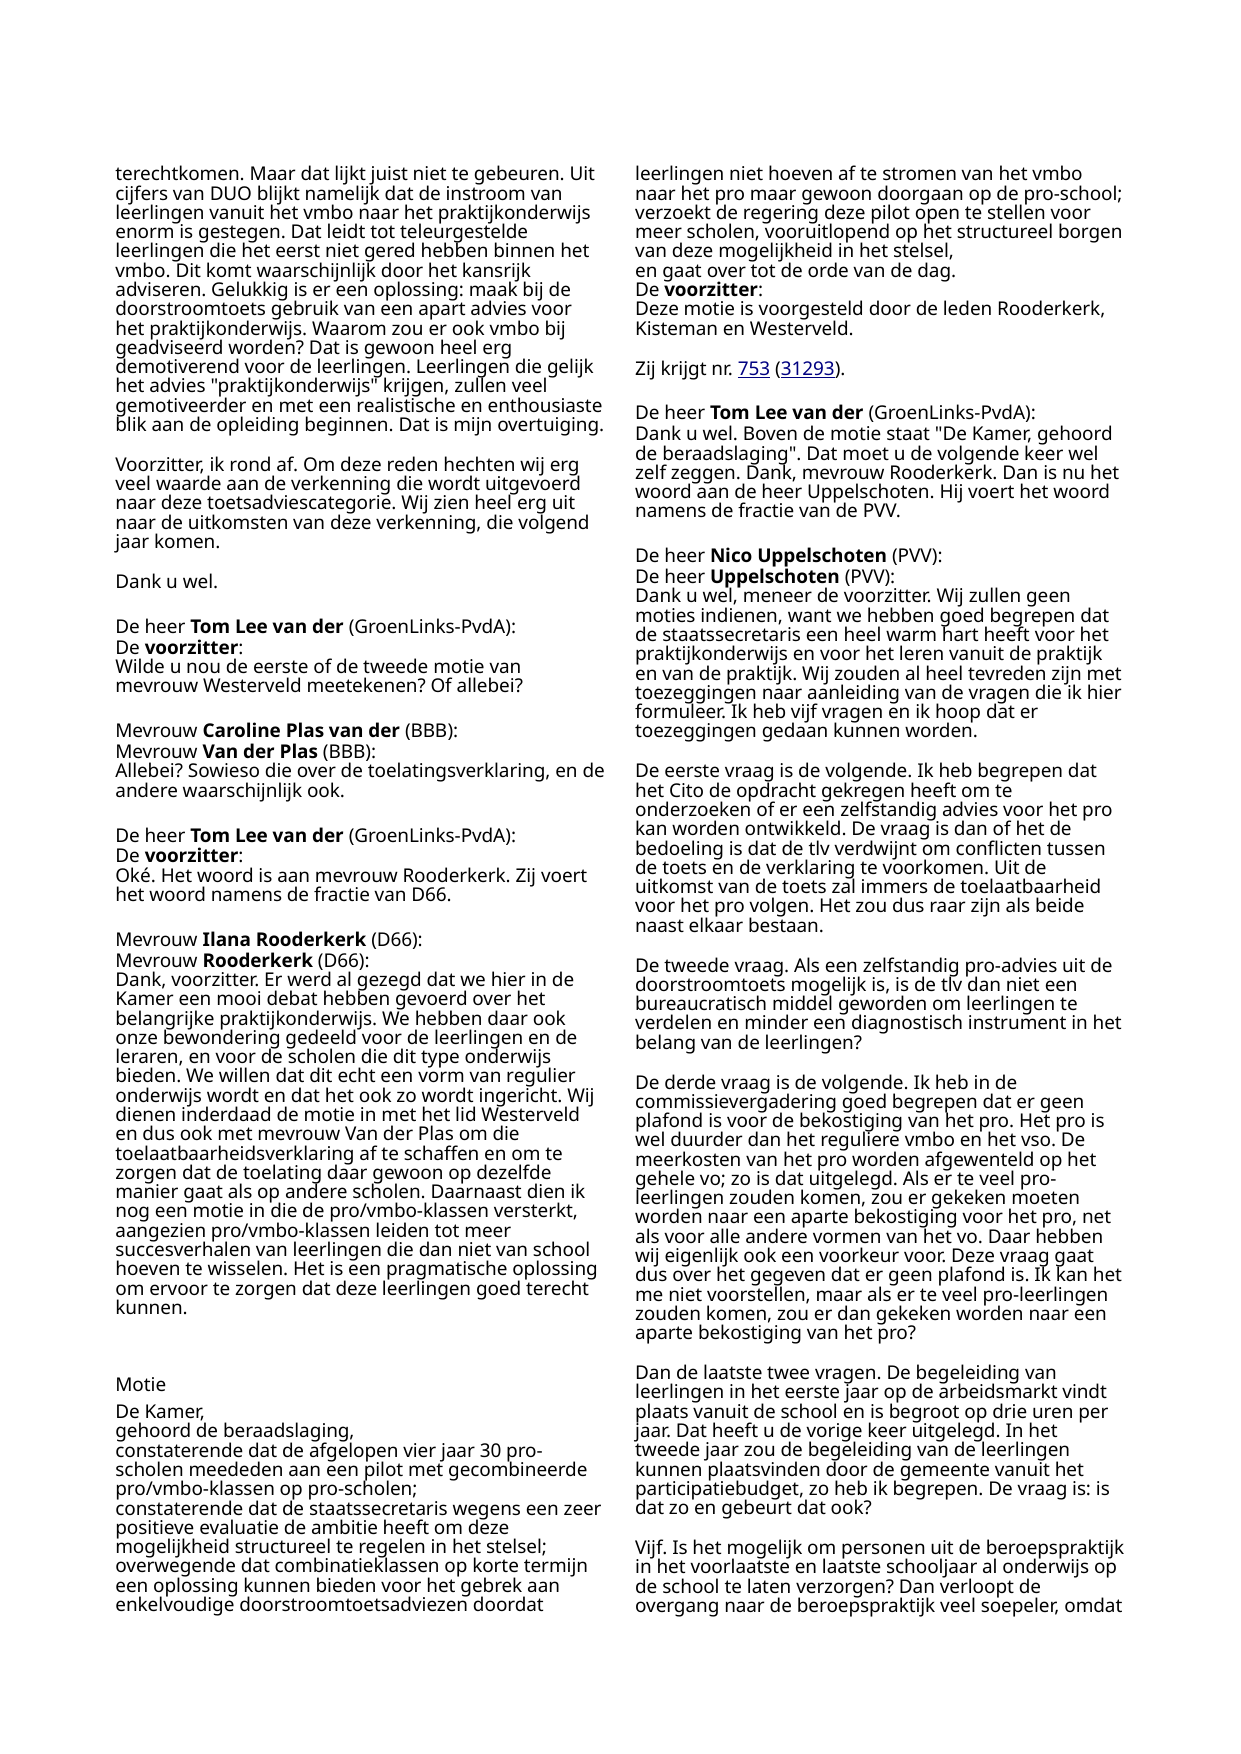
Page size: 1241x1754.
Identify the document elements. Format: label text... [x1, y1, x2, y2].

text De heer Nico Uppelschoten (PVV): [635, 542, 1125, 568]
text Zij krijgt nr. 753 (31293). [635, 359, 1125, 379]
text De Kamer, [115, 1403, 605, 1422]
text Mevrouw Caroline Plas van der (BBB): [115, 717, 605, 743]
text overwegende dat combinatieklassen op korte termijn een oplossing kunnen bieden voor het gebrek aan enkelvoudige doorstroomtoetsadviezen doordat [115, 1557, 605, 1615]
text Dank, voorzitter. Er werd al gezegd dat we hier in de Kamer een mooi debat hebben gevoerd over het belangrijke praktijkonderwijs. We hebben daar ook onze bewondering gedeeld voor de leerlingen en de leraren, en voor de scholen die dit type onderwijs bieden. We willen dat dit echt een vorm van regulier onderwijs wordt en dat het ook zo wordt ingericht. Wij dienen inderdaad de motie in met het lid Westerveld en dus ook met mevrouw Van der Plas om die toelaatbaarheidsverklaring af te schaffen en om te zorgen dat de toelating daar gewoon op dezelfde manier gaat als op andere scholen. Daarnaast dien ik nog een motie in die de pro/vmbo-klassen versterkt, aangezien pro/vmbo-klassen leiden tot meer succesverhalen van leerlingen die dan niet van school hoeven te wisselen. Het is een pragmatische oplossing om ervoor te zorgen dat deze leerlingen goed terecht kunnen. [115, 971, 605, 1318]
text Mevrouw Rooderkerk (D66): [115, 952, 605, 971]
text De heer Uppelschoten (PVV): [635, 568, 1125, 587]
text Mevrouw Van der Plas (BBB): [115, 743, 605, 762]
text De tweede vraag. Als een zelfstandig pro-advies uit de doorstroomtoets mogelijk is, is de tlv dan niet een bureaucratisch middel geworden om leerlingen te verdelen en minder een diagnostisch instrument in het belang van de leerlingen? [635, 957, 1125, 1053]
text Dank u wel. [115, 573, 605, 592]
text De heer Tom Lee van der (GroenLinks-PvdA): [115, 822, 605, 847]
text constaterende dat de afgelopen vier jaar 30 pro-scholen meededen aan een pilot met gecombineerde pro/vmbo-klassen op pro-scholen; [115, 1442, 605, 1499]
text Motie [115, 1371, 605, 1397]
text verzoekt de regering deze pilot open te stellen voor meer scholen, vooruitlopend op het structureel borgen van deze mogelijkheid in het stelsel, [635, 204, 1125, 262]
text constaterende dat de staatssecretaris wegens een zeer positieve evaluatie de ambitie heeft om deze mogelijkheid structureel te regelen in het stelsel; [115, 1499, 605, 1557]
text Dank u wel. Boven de motie staat "De Kamer, gehoord de beraadslaging". Dat moet u de volgende keer wel zelf zeggen. Dank, mevrouw Rooderkerk. Dan is nu het woord aan de heer Uppelschoten. Hij voert het woord namens de fractie van de PVV. [635, 425, 1125, 522]
text De voorzitter: [115, 639, 605, 658]
text terechtkomen. Maar dat lijkt juist niet te gebeuren. Uit cijfers van DUO blijkt namelijk dat de instroom van leerlingen vanuit het vmbo naar het praktijkonderwijs enorm is gestegen. Dat leidt tot teleurgestelde leerlingen die het eerst niet gered hebben binnen het vmbo. Dit komt waarschijnlijk door het kansrijk adviseren. Gelukkig is er een oplossing: maak bij de doorstroomtoets gebruik van een apart advies voor het praktijkonderwijs. Waarom zou er ook vmbo bij geadviseerd worden? Dat is gewoon heel erg demotiverend voor de leerlingen. Leerlingen die gelijk het advies "praktijkonderwijs" krijgen, zullen veel gemotiveerder en met een realistische en enthousiaste blik aan de opleiding beginnen. Dat is mijn overtuiging. [115, 165, 605, 435]
text Mevrouw Ilana Rooderkerk (D66): [115, 926, 605, 952]
text Wilde u nou de eerste of de tweede motie van mevrouw Westerveld meetekenen? Of allebei? [115, 658, 605, 697]
text Voorzitter, ik rond af. Om deze reden hechten wij erg veel waarde aan de verkenning die wordt uitgevoerd naar deze toetsadviescategorie. Wij zien heel erg uit naar de uitkomsten van deze verkenning, die volgend jaar komen. [115, 456, 605, 552]
text en gaat over tot de orde van de dag. [635, 262, 1125, 281]
text Oké. Het woord is aan mevrouw Rooderkerk. Zij voert het woord namens de fractie van D66. [115, 867, 605, 905]
text De voorzitter: [635, 281, 1125, 300]
text De heer Tom Lee van der (GroenLinks-PvdA): [635, 399, 1125, 425]
text De eerste vraag is de volgende. Ik heb begrepen dat het Cito de opdracht gekregen heeft om te onderzoeken of er een zelfstandig advies voor het pro kan worden ontwikkeld. De vraag is dan of het de bedoeling is dat de tlv verdwijnt om conflicten tussen de toets en de verklaring te voorkomen. Uit de uitkomst van de toets zal immers de toelaatbaarheid voor het pro volgen. Het zou dus raar zijn als beide naast elkaar bestaan. [635, 762, 1125, 936]
text gehoord de beraadslaging, [115, 1422, 605, 1442]
text Vijf. Is het mogelijk om personen uit de beroepspraktijk in het voorlaatste en laatste schooljaar al onderwijs op de school te laten verzorgen? Dan verloopt de overgang naar de beroepspraktijk veel soepeler, omdat [635, 1539, 1125, 1616]
text Dan de laatste twee vragen. De begeleiding van leerlingen in het eerste jaar op de arbeidsmarkt vindt plaats vanuit de school en is begroot op drie uren per jaar. Dat heeft u de vorige keer uitgelegd. In het tweede jaar zou de begeleiding van de leerlingen kunnen plaatsvinden door de gemeente vanuit het participatiebudget, zo heb ik begrepen. De vraag is: is dat zo en gebeurt dat ook? [635, 1364, 1125, 1518]
text Allebei? Sowieso die over de toelatingsverklaring, en de andere waarschijnlijk ook. [115, 762, 605, 801]
text De voorzitter: [115, 847, 605, 867]
text De derde vraag is de volgende. Ik heb in de commissievergadering goed begrepen dat er geen plafond is voor de bekostiging van het pro. Het pro is wel duurder dan het reguliere vmbo en het vso. De meerkosten van het pro worden afgewenteld op het gehele vo; zo is dat uitgelegd. Als er te veel pro-leerlingen zouden komen, zou er gekeken moeten worden naar een aparte bekostiging voor het pro, net als voor alle andere vormen van het vo. Daar hebben wij eigenlijk ook een voorkeur voor. Deze vraag gaat dus over het gegeven dat er geen plafond is. Ik kan het me niet voorstellen, maar als er te veel pro-leerlingen zouden komen, zou er dan gekeken worden naar een aparte bekostiging van het pro? [635, 1074, 1125, 1343]
text De heer Tom Lee van der (GroenLinks-PvdA): [115, 613, 605, 639]
text Dank u wel, meneer de voorzitter. Wij zullen geen moties indienen, want we hebben goed begrepen dat de staatssecretaris een heel warm hart heeft voor het praktijkonderwijs en voor het leren vanuit de praktijk en van de praktijk. Wij zouden al heel tevreden zijn met toezeggingen naar aanleiding van de vragen die ik hier formuleer. Ik heb vijf vragen en ik hoop dat er toezeggingen gedaan kunnen worden. [635, 587, 1125, 742]
text leerlingen niet hoeven af te stromen van het vmbo naar het pro maar gewoon doorgaan op de pro-school; [635, 165, 1125, 204]
text Deze motie is voorgesteld door de leden Rooderkerk, Kisteman en Westerveld. [635, 300, 1125, 339]
